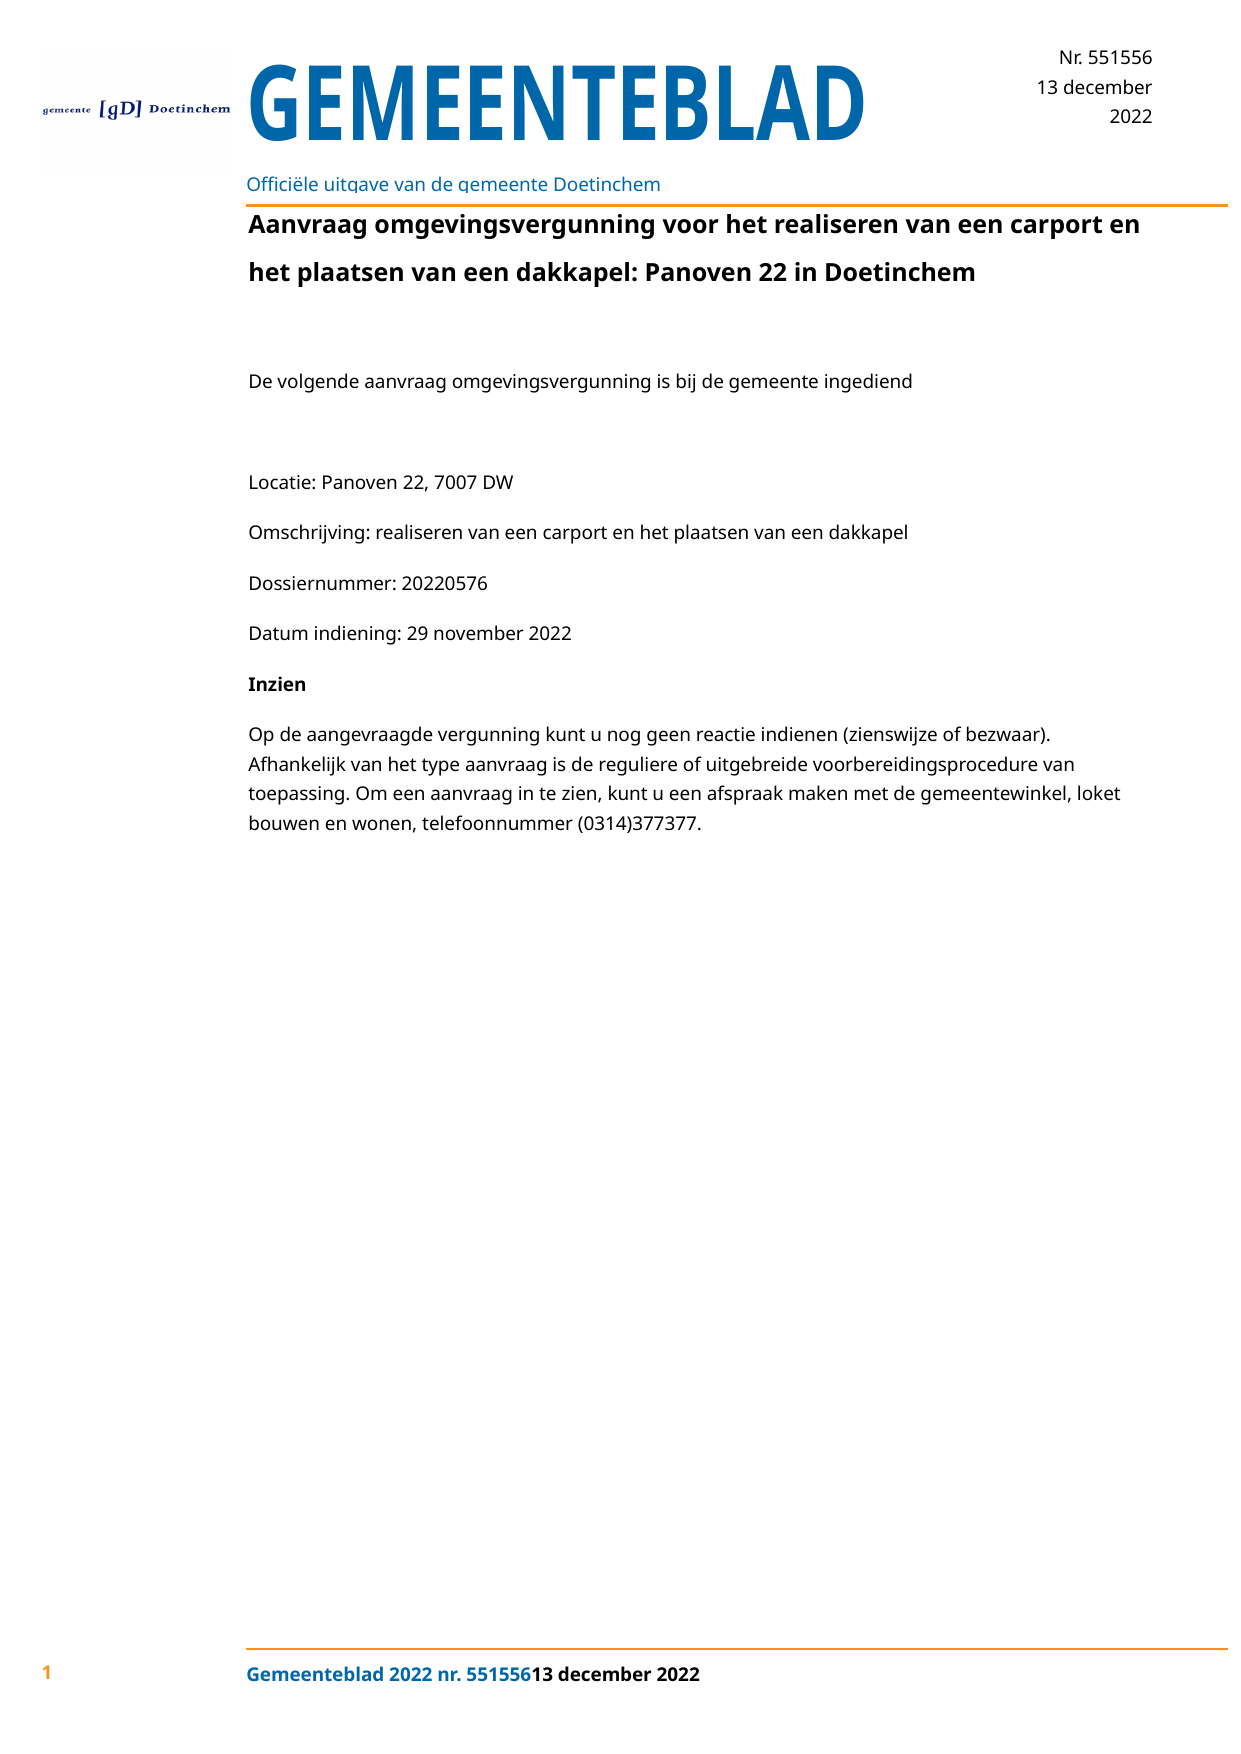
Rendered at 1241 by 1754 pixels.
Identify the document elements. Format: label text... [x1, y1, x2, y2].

text Op de aangevraagde vergunning kunt u nog geen reactie indienen (zienswijze of bezwaar). Afhankelijk van het type aanvraag is de reguliere of uitgebreide voorbereidingsprocedure van toepassing. Om een aanvraag in te zien, kunt u een afspraak maken met de gemeentewinkel, loket bouwen en wonen, telefoonnummer (0314)377377. [248, 721, 1152, 836]
picture [41, 47, 231, 172]
text De volgende aanvraag omgevingsvergunning is bij de gemeente ingediend [248, 368, 1152, 394]
text Locatie: Panoven 22, 7007 DW [248, 469, 1152, 495]
text Dossiernummer: 20220576 [248, 570, 1152, 596]
text Inzien [248, 671, 1152, 697]
text Omschrijving: realiseren van een carport en het plaatsen van een dakkapel [248, 519, 1152, 545]
text Datum indiening: 29 november 2022 [248, 620, 1152, 646]
text Aanvraag omgevingsvergunning voor het realiseren van een carport en het plaatsen van een dakkapel: Panoven 22 in Doetinchem [248, 207, 1152, 288]
